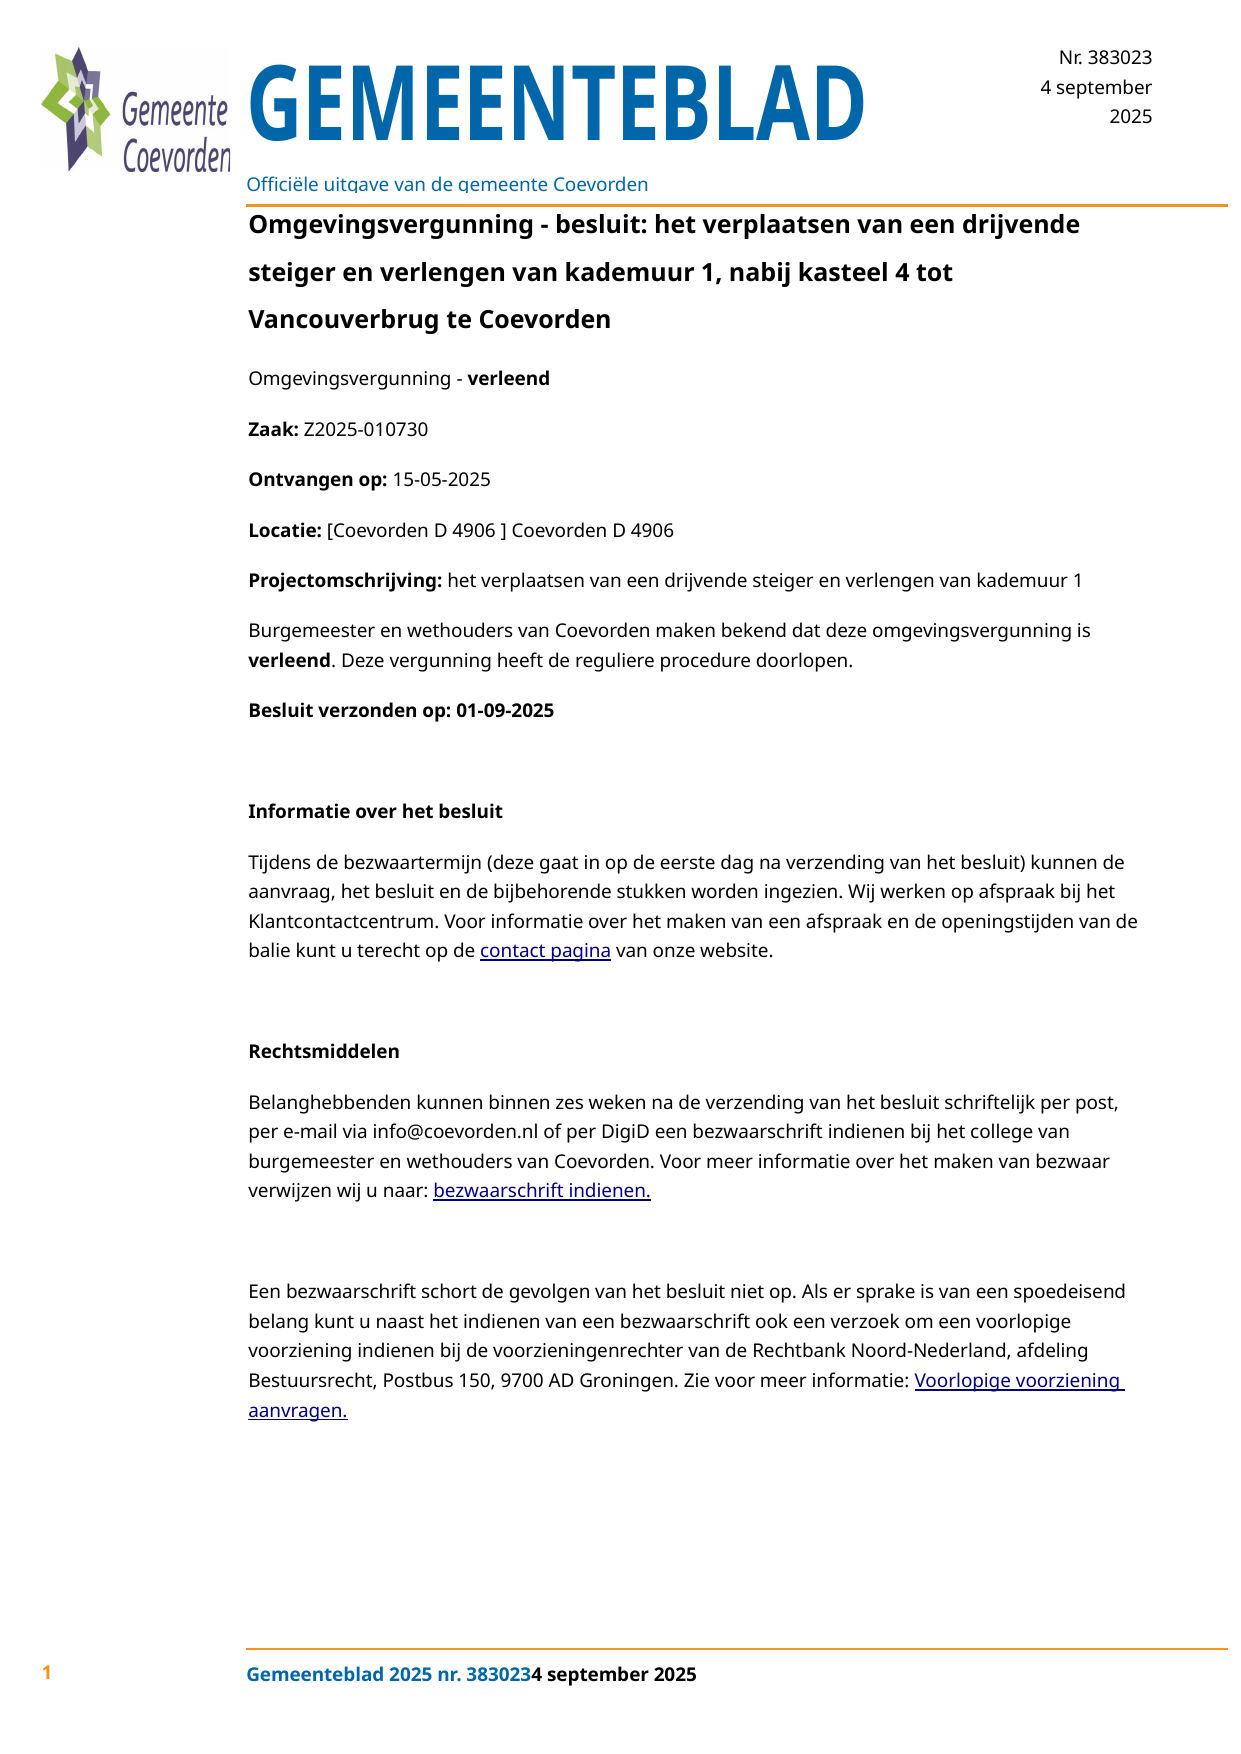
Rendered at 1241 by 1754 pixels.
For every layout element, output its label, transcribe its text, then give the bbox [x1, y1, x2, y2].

text Belanghebbenden kunnen binnen zes weken na de verzending van het besluit schriftelijk per post, per e-mail via info@coevorden.nl of per DigiD een bezwaarschrift indienen bij het college van burgemeester en wethouders van Coevorden. Voor meer informatie over het maken van bezwaar verwijzen wij u naar: bezwaarschrift indienen. [248, 1089, 1152, 1203]
text Zaak: Z2025-010730 [248, 416, 1152, 442]
text Omgevingsvergunning - besluit: het verplaatsen van een drijvende steiger en verlengen van kademuur 1, nabij kasteel 4 tot Vancouverbrug te Coevorden [248, 207, 1152, 336]
text Rechtsmiddelen [248, 1038, 1152, 1064]
text Ontvangen op: 15-05-2025 [248, 466, 1152, 492]
text Besluit verzonden op: 01-09-2025 [248, 698, 1152, 723]
text Projectomschrijving: het verplaatsen van een drijvende steiger en verlengen van kademuur 1 [248, 567, 1152, 593]
picture [41, 47, 231, 172]
text Burgemeester en wethouders van Coevorden maken bekend dat deze omgevingsvergunning is verleend. Deze vergunning heeft de reguliere procedure doorlopen. [248, 618, 1152, 673]
text Informatie over het besluit [248, 798, 1152, 824]
text Locatie: [Coevorden D 4906 ] Coevorden D 4906 [248, 517, 1152, 542]
text Een bezwaarschrift schort de gevolgen van het besluit niet op. Als er sprake is van een spoedeisend belang kunt u naast het indienen van een bezwaarschrift ook een verzoek om een voorlopige voorziening indienen bij de voorzieningenrechter van de Rechtbank Noord-Nederland, afdeling Bestuursrecht, Postbus 150, 9700 AD Groningen. Zie voor meer informatie: Voorlopige voorziening aanvragen. [248, 1278, 1152, 1422]
text Omgevingsvergunning - verleend [248, 366, 1152, 391]
text Tijdens de bezwaartermijn (deze gaat in op de eerste dag na verzending van het besluit) kunnen de aanvraag, het besluit en de bijbehorende stukken worden ingezien. Wij werken op afspraak bij het Klantcontactcentrum. Voor informatie over het maken van een afspraak en de openingstijden van de balie kunt u terecht op de contact pagina van onze website. [248, 849, 1152, 963]
